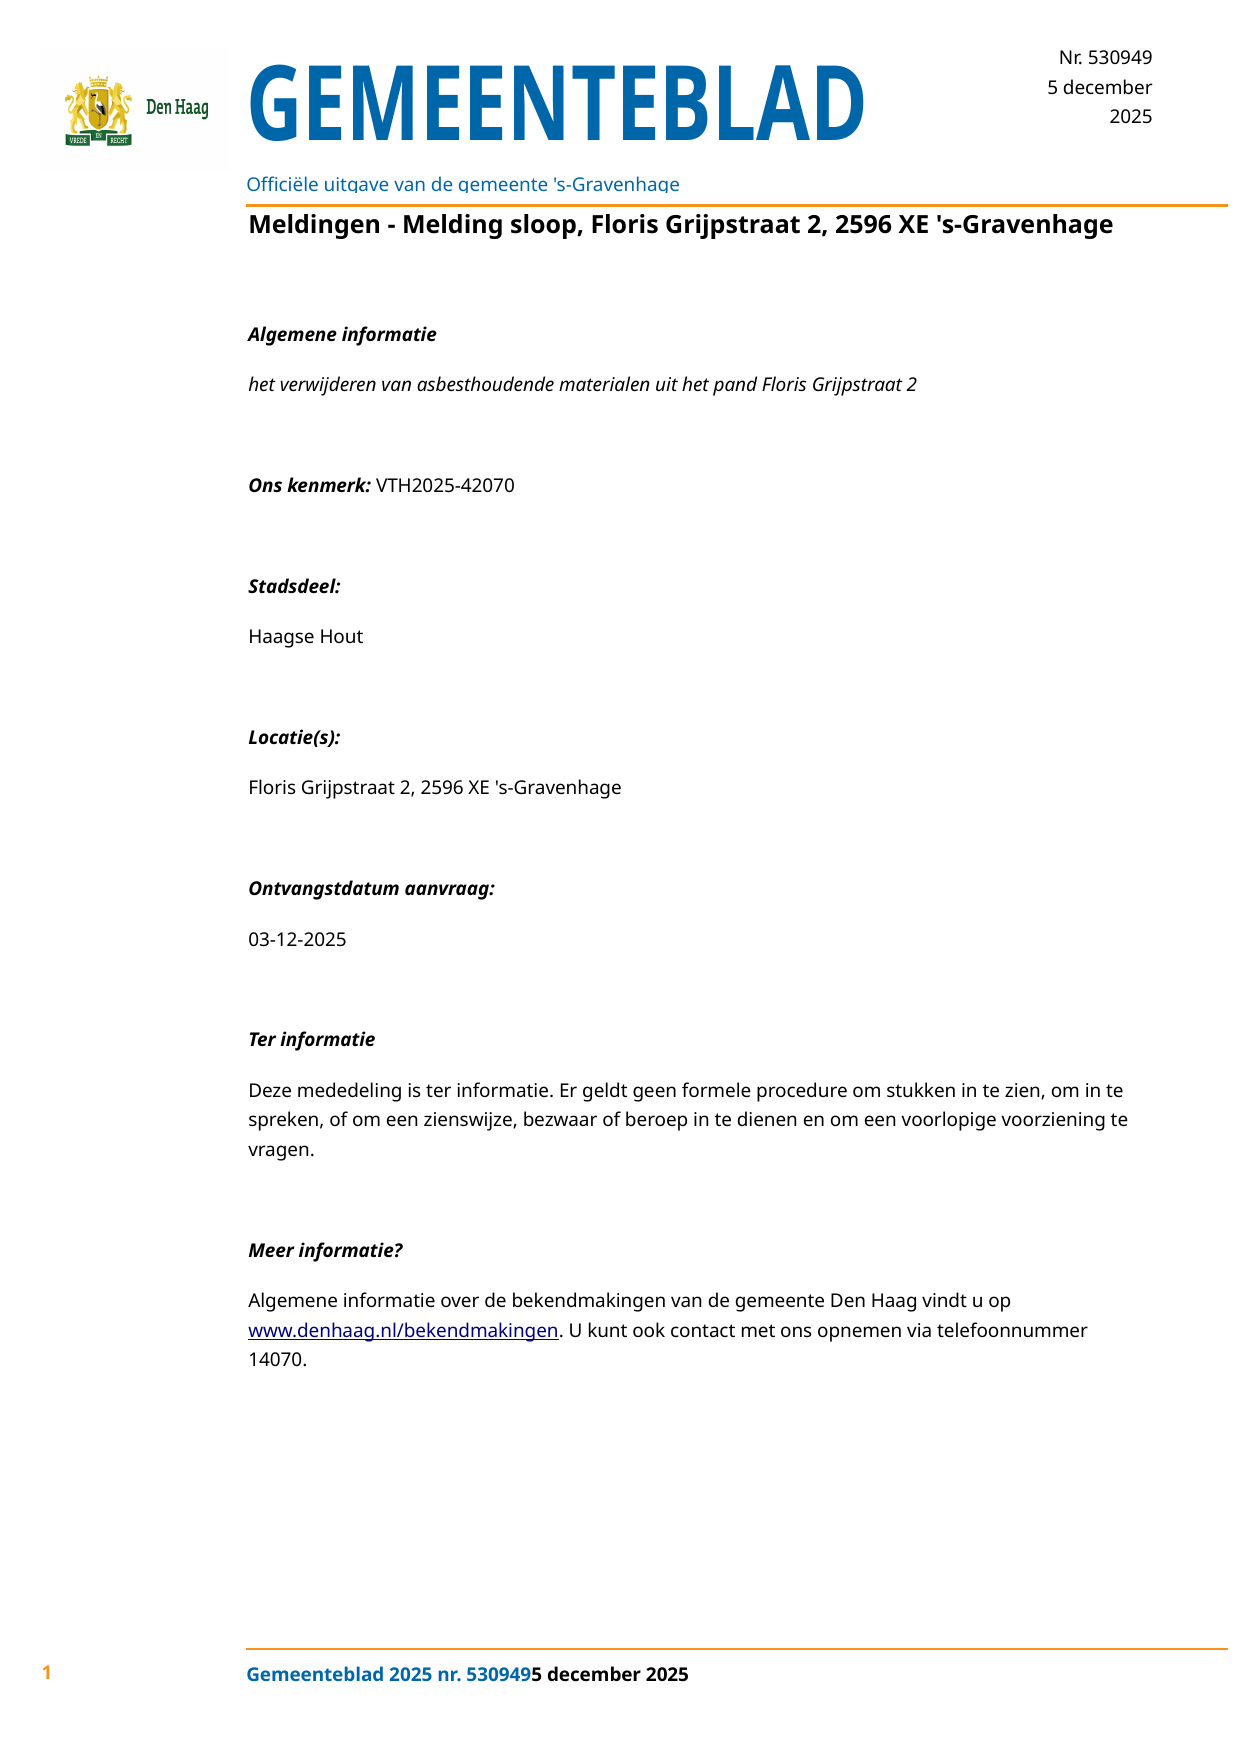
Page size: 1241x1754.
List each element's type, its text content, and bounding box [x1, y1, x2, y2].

text Algemene informatie over de bekendmakingen van de gemeente Den Haag vindt u op www.denhaag.nl/bekendmakingen. U kunt ook contact met ons opnemen via telefoonnummer 14070. [248, 1287, 1152, 1372]
text Ontvangstdatum aanvraag: [248, 875, 1152, 901]
text Ons kenmerk: VTH2025-42070 [248, 472, 1152, 498]
text Deze mededeling is ter informatie. Er geldt geen formele procedure om stukken in te zien, om in te spreken, of om een zienswijze, bezwaar of beroep in te dienen en om een voorlopige voorziening te vragen. [248, 1077, 1152, 1162]
text Meer informatie? [248, 1237, 1152, 1263]
text het verwijderen van asbesthoudende materialen uit het pand Floris Grijpstraat 2 [248, 371, 1152, 397]
picture [41, 47, 231, 172]
text Locatie(s): [248, 724, 1152, 750]
text Meldingen - Melding sloop, Floris Grijpstraat 2, 2596 XE 's-Gravenhage [248, 207, 1152, 241]
text 03-12-2025 [248, 926, 1152, 951]
text Floris Grijpstraat 2, 2596 XE 's-Gravenhage [248, 774, 1152, 800]
text Ter informatie [248, 1027, 1152, 1052]
text Algemene informatie [248, 321, 1152, 346]
text Haagse Hout [248, 623, 1152, 649]
text Stadsdeel: [248, 573, 1152, 598]
